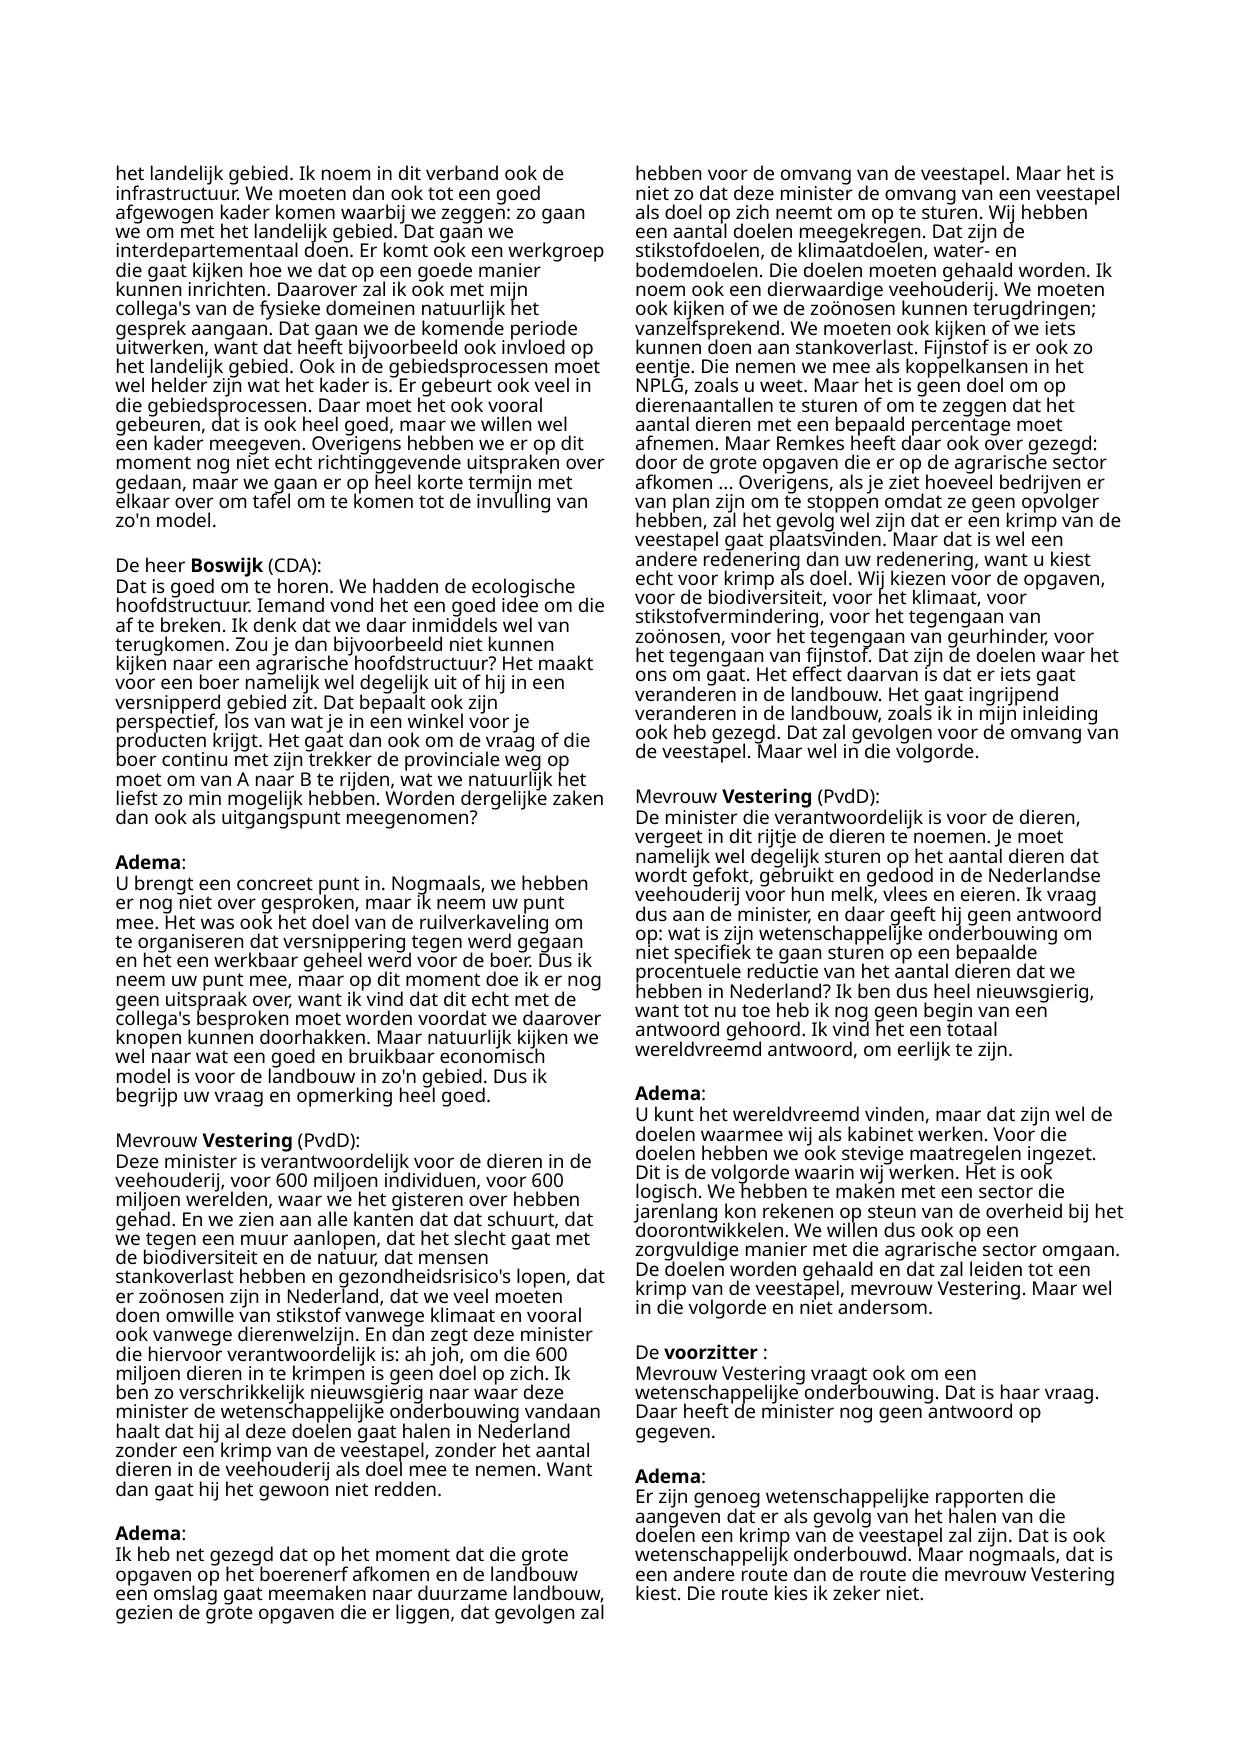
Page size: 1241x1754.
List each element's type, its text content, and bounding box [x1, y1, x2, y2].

text Adema: [115, 1521, 605, 1546]
text Mevrouw Vestering (PvdD): [115, 1127, 605, 1153]
text De voorzitter : [635, 1339, 1125, 1365]
text De heer Boswijk (CDA): [115, 552, 605, 578]
text Dat is goed om te horen. We hadden de ecologische hoofdstructuur. Iemand vond het een goed idee om die af te breken. Ik denk dat we daar inmiddels wel van terugkomen. Zou je dan bijvoorbeeld niet kunnen kijken naar een agrarische hoofdstructuur? Het maakt voor een boer namelijk wel degelijk uit of hij in een versnipperd gebied zit. Dat bepaalt ook zijn perspectief, los van wat je in een winkel voor je producten krijgt. Het gaat dan ook om de vraag of die boer continu met zijn trekker de provinciale weg op moet om van A naar B te rijden, wat we natuurlijk het liefst zo min mogelijk hebben. Worden dergelijke zaken dan ook als uitgangspunt meegenomen? [115, 578, 605, 828]
text Adema: [635, 1463, 1125, 1488]
text De minister die verantwoordelijk is voor de dieren, vergeet in dit rijtje de dieren te noemen. Je moet namelijk wel degelijk sturen op het aantal dieren dat wordt gefokt, gebruikt en gedood in de Nederlandse veehouderij voor hun melk, vlees en eieren. Ik vraag dus aan de minister, en daar geeft hij geen antwoord op: wat is zijn wetenschappelijke onderbouwing om niet specifiek te gaan sturen op een bepaalde procentuele reductie van het aantal dieren dat we hebben in Nederland? Ik ben dus heel nieuwsgierig, want tot nu toe heb ik nog geen begin van een antwoord gehoord. Ik vind het een totaal wereldvreemd antwoord, om eerlijk te zijn. [635, 809, 1125, 1060]
text Adema: [115, 849, 605, 875]
text het landelijk gebied. Ik noem in dit verband ook de infrastructuur. We moeten dan ook tot een goed afgewogen kader komen waarbij we zeggen: zo gaan we om met het landelijk gebied. Dat gaan we interdepartementaal doen. Er komt ook een werkgroep die gaat kijken hoe we dat op een goede manier kunnen inrichten. Daarover zal ik ook met mijn collega's van de fysieke domeinen natuurlijk het gesprek aangaan. Dat gaan we de komende periode uitwerken, want dat heeft bijvoorbeeld ook invloed op het landelijk gebied. Ook in de gebiedsprocessen moet wel helder zijn wat het kader is. Er gebeurt ook veel in die gebiedsprocessen. Daar moet het ook vooral gebeuren, dat is ook heel goed, maar we willen wel een kader meegeven. Overigens hebben we er op dit moment nog niet echt richtinggevende uitspraken over gedaan, maar we gaan er op heel korte termijn met elkaar over om tafel om te komen tot de invulling van zo'n model. [115, 165, 605, 531]
text Mevrouw Vestering (PvdD): [635, 783, 1125, 809]
text Deze minister is verantwoordelijk voor de dieren in de veehouderij, voor 600 miljoen individuen, voor 600 miljoen werelden, waar we het gisteren over hebben gehad. En we zien aan alle kanten dat dat schuurt, dat we tegen een muur aanlopen, dat het slecht gaat met de biodiversiteit en de natuur, dat mensen stankoverlast hebben en gezondheidsrisico's lopen, dat er zoönosen zijn in Nederland, dat we veel moeten doen omwille van stikstof vanwege klimaat en vooral ook vanwege dierenwelzijn. En dan zegt deze minister die hiervoor verantwoordelijk is: ah joh, om die 600 miljoen dieren in te krimpen is geen doel op zich. Ik ben zo verschrikkelijk nieuwsgierig naar waar deze minister de wetenschappelijke onderbouwing vandaan haalt dat hij al deze doelen gaat halen in Nederland zonder een krimp van de veestapel, zonder het aantal dieren in de veehouderij als doel mee te nemen. Want dan gaat hij het gewoon niet redden. [115, 1153, 605, 1500]
text U brengt een concreet punt in. Nogmaals, we hebben er nog niet over gesproken, maar ik neem uw punt mee. Het was ook het doel van de ruilverkaveling om te organiseren dat versnippering tegen werd gegaan en het een werkbaar geheel werd voor de boer. Dus ik neem uw punt mee, maar op dit moment doe ik er nog geen uitspraak over, want ik vind dat dit echt met de collega's besproken moet worden voordat we daarover knopen kunnen doorhakken. Maar natuurlijk kijken we wel naar wat een goed en bruikbaar economisch model is voor de landbouw in zo'n gebied. Dus ik begrijp uw vraag en opmerking heel goed. [115, 875, 605, 1106]
text Adema: [635, 1081, 1125, 1106]
text Er zijn genoeg wetenschappelijke rapporten die aangeven dat er als gevolg van het halen van die doelen een krimp van de veestapel zal zijn. Dat is ook wetenschappelijk onderbouwd. Maar nogmaals, dat is een andere route dan de route die mevrouw Vestering kiest. Die route kies ik zeker niet. [635, 1488, 1125, 1604]
text U kunt het wereldvreemd vinden, maar dat zijn wel de doelen waarmee wij als kabinet werken. Voor die doelen hebben we ook stevige maatregelen ingezet. Dit is de volgorde waarin wij werken. Het is ook logisch. We hebben te maken met een sector die jarenlang kon rekenen op steun van de overheid bij het doorontwikkelen. We willen dus ook op een zorgvuldige manier met die agrarische sector omgaan. De doelen worden gehaald en dat zal leiden tot een krimp van de veestapel, mevrouw Vestering. Maar wel in die volgorde en niet andersom. [635, 1106, 1125, 1318]
text Ik heb net gezegd dat op het moment dat die grote opgaven op het boerenerf afkomen en de landbouw een omslag gaat meemaken naar duurzame landbouw, gezien de grote opgaven die er liggen, dat gevolgen zal [115, 1546, 605, 1623]
text Mevrouw Vestering vraagt ook om een wetenschappelijke onderbouwing. Dat is haar vraag. Daar heeft de minister nog geen antwoord op gegeven. [635, 1365, 1125, 1442]
text hebben voor de omvang van de veestapel. Maar het is niet zo dat deze minister de omvang van een veestapel als doel op zich neemt om op te sturen. Wij hebben een aantal doelen meegekregen. Dat zijn de stikstofdoelen, de klimaatdoelen, water- en bodemdoelen. Die doelen moeten gehaald worden. Ik noem ook een dierwaardige veehouderij. We moeten ook kijken of we de zoönosen kunnen terugdringen; vanzelfsprekend. We moeten ook kijken of we iets kunnen doen aan stankoverlast. Fijnstof is er ook zo eentje. Die nemen we mee als koppelkansen in het NPLG, zoals u weet. Maar het is geen doel om op dierenaantallen te sturen of om te zeggen dat het aantal dieren met een bepaald percentage moet afnemen. Maar Remkes heeft daar ook over gezegd: door de grote opgaven die er op de agrarische sector afkomen ... Overigens, als je ziet hoeveel bedrijven er van plan zijn om te stoppen omdat ze geen opvolger hebben, zal het gevolg wel zijn dat er een krimp van de veestapel gaat plaatsvinden. Maar dat is wel een andere redenering dan uw redenering, want u kiest echt voor krimp als doel. Wij kiezen voor de opgaven, voor de biodiversiteit, voor het klimaat, voor stikstofvermindering, voor het tegengaan van zoönosen, voor het tegengaan van geurhinder, voor het tegengaan van fijnstof. Dat zijn de doelen waar het ons om gaat. Het effect daarvan is dat er iets gaat veranderen in de landbouw. Het gaat ingrijpend veranderen in de landbouw, zoals ik in mijn inleiding ook heb gezegd. Dat zal gevolgen voor de omvang van de veestapel. Maar wel in die volgorde. [635, 165, 1125, 763]
